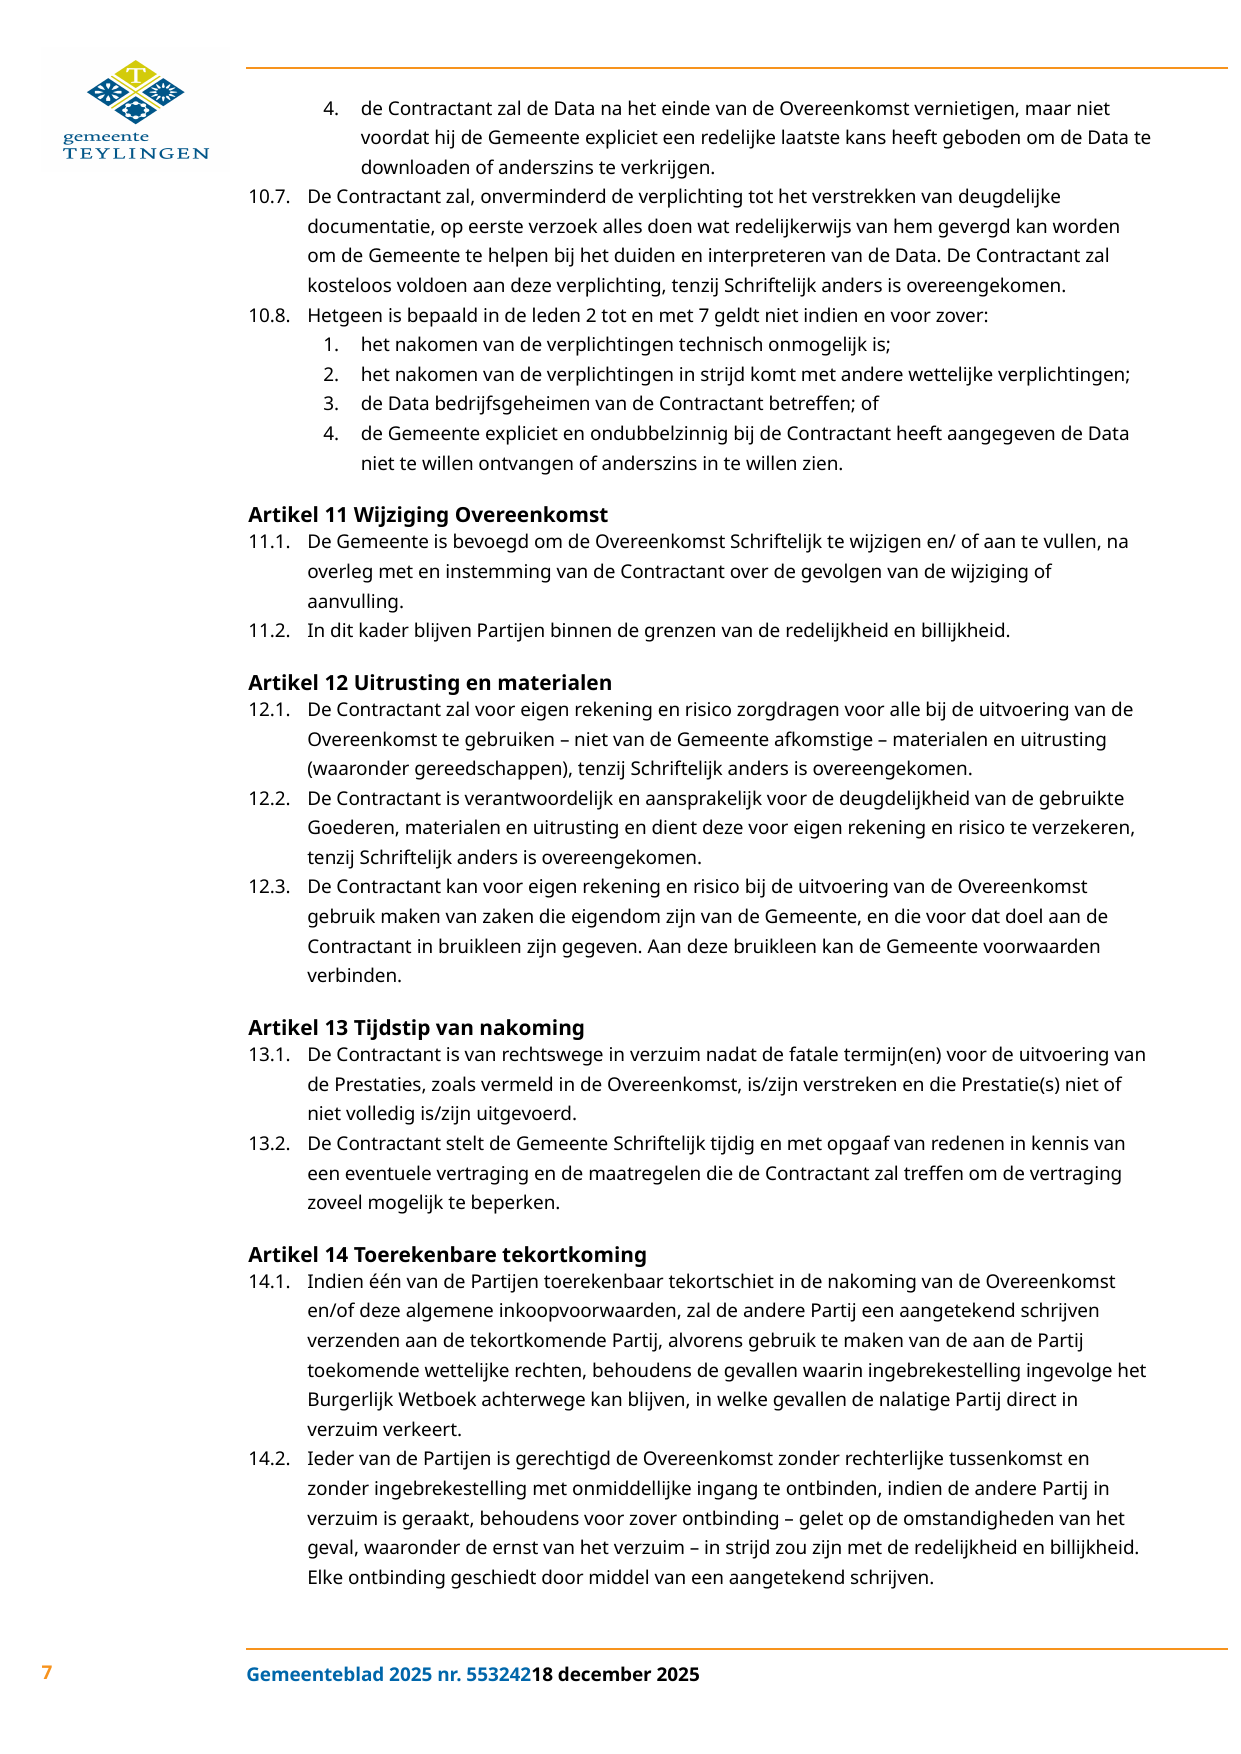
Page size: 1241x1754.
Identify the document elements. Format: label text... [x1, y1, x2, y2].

list het nakomen van de verplichtingen technisch onmogelijk is; [323, 331, 1152, 357]
list De Contractant kan voor eigen rekening en risico bij de uitvoering van de Overeenkomst gebruik maken van zaken die eigendom zijn van de Gemeente, en die voor dat doel aan de Contractant in bruikleen zijn gegeven. Aan deze bruikleen kan de Gemeente voorwaarden verbinden. [248, 874, 1152, 988]
text Artikel 14 Toerekenbare tekortkoming [248, 1240, 1152, 1268]
picture [41, 47, 231, 172]
list De Contractant is van rechtswege in verzuim nadat de fatale termijn(en) voor de uitvoering van de Prestaties, zoals vermeld in de Overeenkomst, is/zijn verstreken en die Prestatie(s) niet of niet volledig is/zijn uitgevoerd. [248, 1041, 1152, 1126]
text Artikel 12 Uitrusting en materialen [248, 668, 1152, 696]
list In dit kader blijven Partijen binnen de grenzen van de redelijkheid en billijkheid. [248, 617, 1152, 643]
list Hetgeen is bepaald in de leden 2 tot en met 7 geldt niet indien en voor zover: [248, 302, 1152, 328]
list De Contractant stelt de Gemeente Schriftelijk tijdig en met opgaaf van redenen in kennis van een eventuele vertraging en de maatregelen die de Contractant zal treffen om de vertraging zoveel mogelijk te beperken. [248, 1130, 1152, 1215]
list De Gemeente is bevoegd om de Overeenkomst Schriftelijk te wijzigen en/ of aan te vullen, na overleg met en instemming van de Contractant over de gevolgen van de wijziging of aanvulling. [248, 529, 1152, 613]
list Ieder van de Partijen is gerechtigd de Overeenkomst zonder rechterlijke tussenkomst en zonder ingebrekestelling met onmiddellijke ingang te ontbinden, indien de andere Partij in verzuim is geraakt, behoudens voor zover ontbinding – gelet op de omstandigheden van het geval, waaronder de ernst van het verzuim – in strijd zou zijn met de redelijkheid en billijkheid. Elke ontbinding geschiedt door middel van een aangetekend schrijven. [248, 1446, 1152, 1590]
list De Contractant zal voor eigen rekening en risico zorgdragen voor alle bij de uitvoering van de Overeenkomst te gebruiken – niet van de Gemeente afkomstige – materialen en uitrusting (waaronder gereedschappen), tenzij Schriftelijk anders is overeengekomen. [248, 696, 1152, 781]
list het nakomen van de verplichtingen in strijd komt met andere wettelijke verplichtingen; [323, 361, 1152, 387]
list de Gemeente expliciet en ondubbelzinnig bij de Contractant heeft aangegeven de Data niet te willen ontvangen of anderszins in te willen zien. [323, 420, 1152, 476]
list De Contractant is verantwoordelijk en aansprakelijk voor de deugdelijkheid van de gebruikte Goederen, materialen en uitrusting en dient deze voor eigen rekening en risico te verzekeren, tenzij Schriftelijk anders is overeengekomen. [248, 785, 1152, 870]
list De Contractant zal, onverminderd de verplichting tot het verstrekken van deugdelijke documentatie, op eerste verzoek alles doen wat redelijkerwijs van hem gevergd kan worden om de Gemeente te helpen bij het duiden en interpreteren van de Data. De Contractant zal kosteloos voldoen aan deze verplichting, tenzij Schriftelijk anders is overeengekomen. [248, 183, 1152, 298]
list de Contractant zal de Data na het einde van de Overeenkomst vernietigen, maar niet voordat hij de Gemeente expliciet een redelijke laatste kans heeft geboden om de Data te downloaden of anderszins te verkrijgen. [323, 95, 1152, 180]
text Artikel 11 Wijziging Overeenkomst [248, 500, 1152, 529]
text Artikel 13 Tijdstip van nakoming [248, 1013, 1152, 1041]
list de Data bedrijfsgeheimen van de Contractant betreffen; of [323, 391, 1152, 416]
list Indien één van de Partijen toerekenbaar tekortschiet in de nakoming van de Overeenkomst en/of deze algemene inkoopvoorwaarden, zal de andere Partij een aangetekend schrijven verzenden aan de tekortkomende Partij, alvorens gebruik te maken van de aan de Partij toekomende wettelijke rechten, behoudens de gevallen waarin ingebrekestelling ingevolge het Burgerlijk Wetboek achterwege kan blijven, in welke gevallen de nalatige Partij direct in verzuim verkeert. [248, 1268, 1152, 1442]
